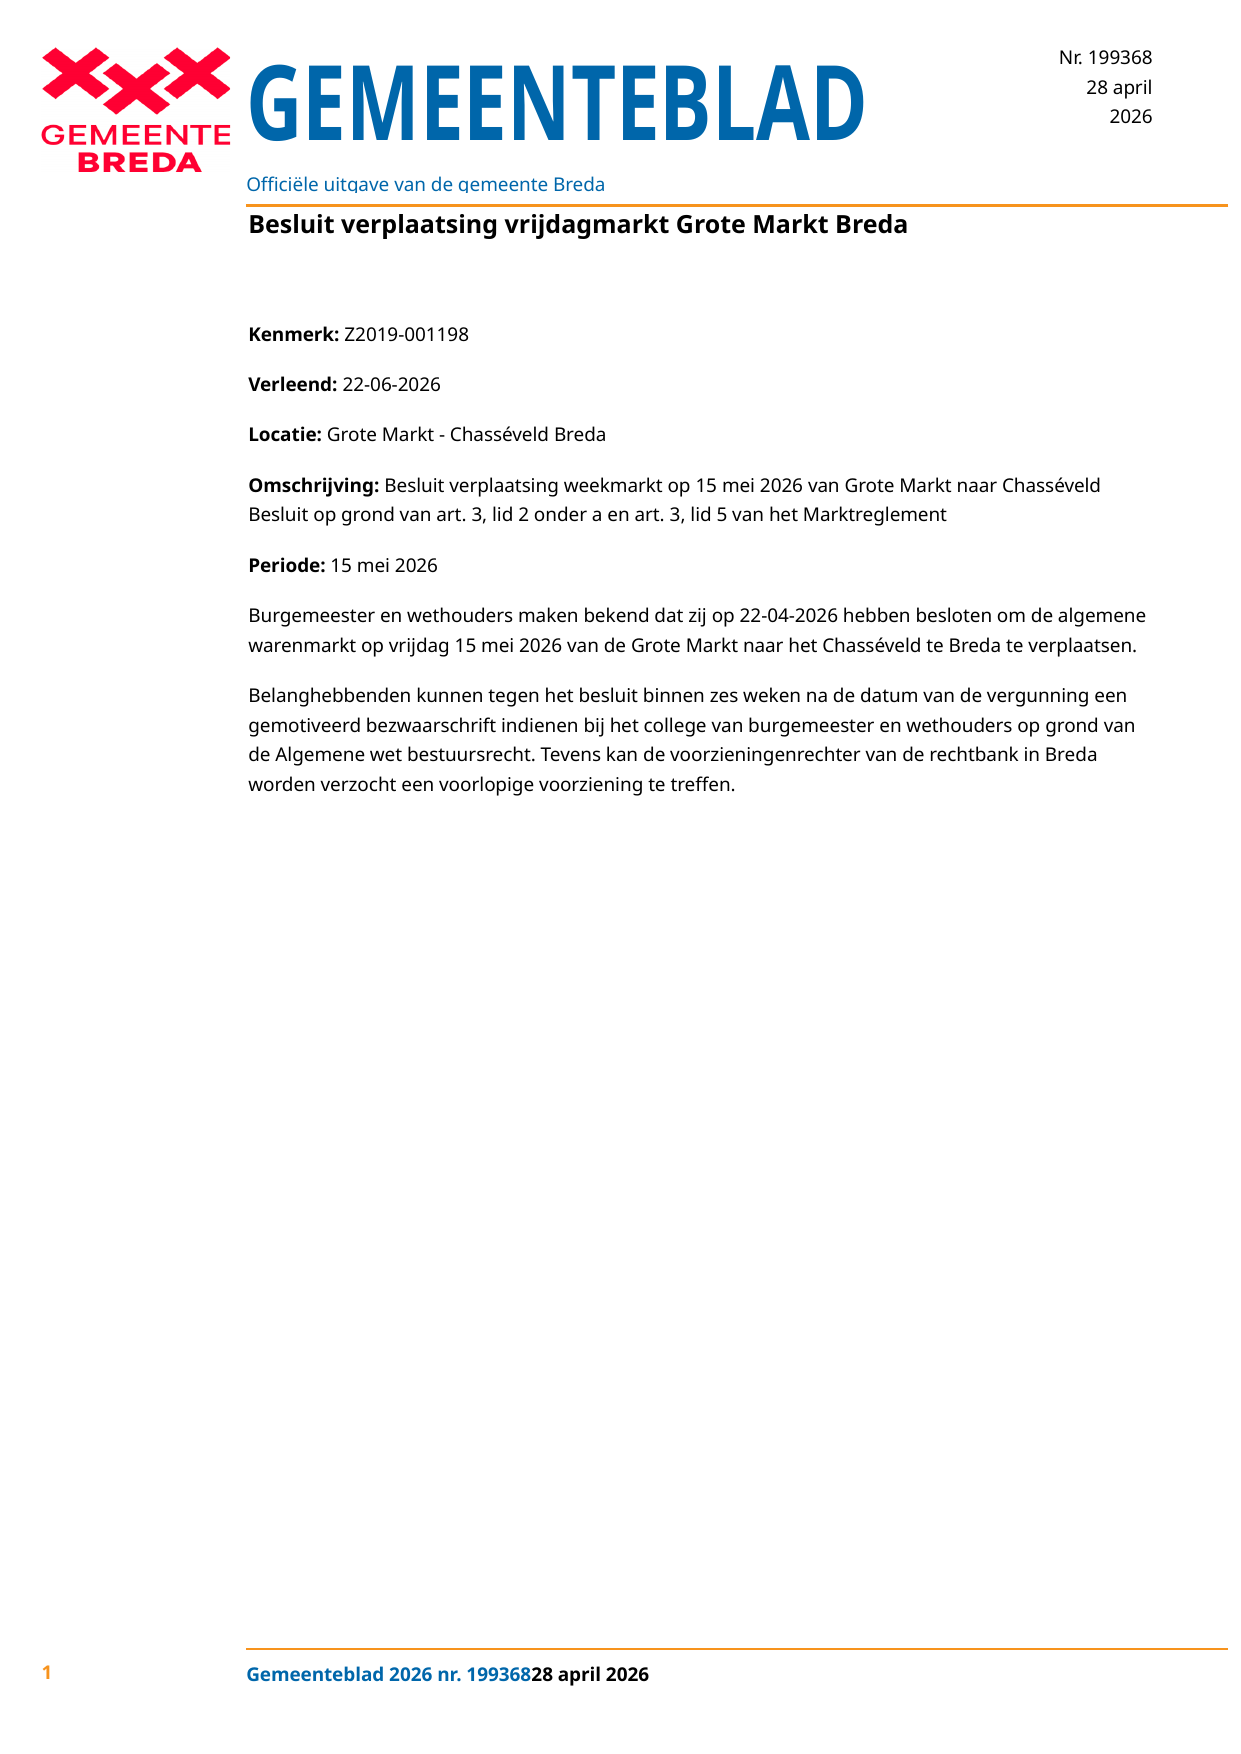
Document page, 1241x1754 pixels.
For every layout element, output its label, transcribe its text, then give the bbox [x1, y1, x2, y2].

text Besluit verplaatsing vrijdagmarkt Grote Markt Breda [248, 207, 1152, 241]
text Belanghebbenden kunnen tegen het besluit binnen zes weken na de datum van de vergunning een gemotiveerd bezwaarschrift indienen bij het college van burgemeester en wethouders op grond van de Algemene wet bestuursrecht. Tevens kan de voorzieningenrechter van de rechtbank in Breda worden verzocht een voorlopige voorziening te treffen. [248, 682, 1152, 797]
text Verleend: 22-06-2026 [248, 371, 1152, 397]
picture [41, 47, 231, 172]
text Kenmerk: Z2019-001198 [248, 321, 1152, 346]
text Omschrijving: Besluit verplaatsing weekmarkt op 15 mei 2026 van Grote Markt naar Chasséveld Besluit op grond van art. 3, lid 2 onder a en art. 3, lid 5 van het Marktreglement [248, 472, 1152, 527]
text Locatie: Grote Markt - Chasséveld Breda [248, 422, 1152, 447]
text Periode: 15 mei 2026 [248, 552, 1152, 578]
text Burgemeester en wethouders maken bekend dat zij op 22-04-2026 hebben besloten om de algemene warenmarkt op vrijdag 15 mei 2026 van de Grote Markt naar het Chasséveld te Breda te verplaatsen. [248, 602, 1152, 658]
